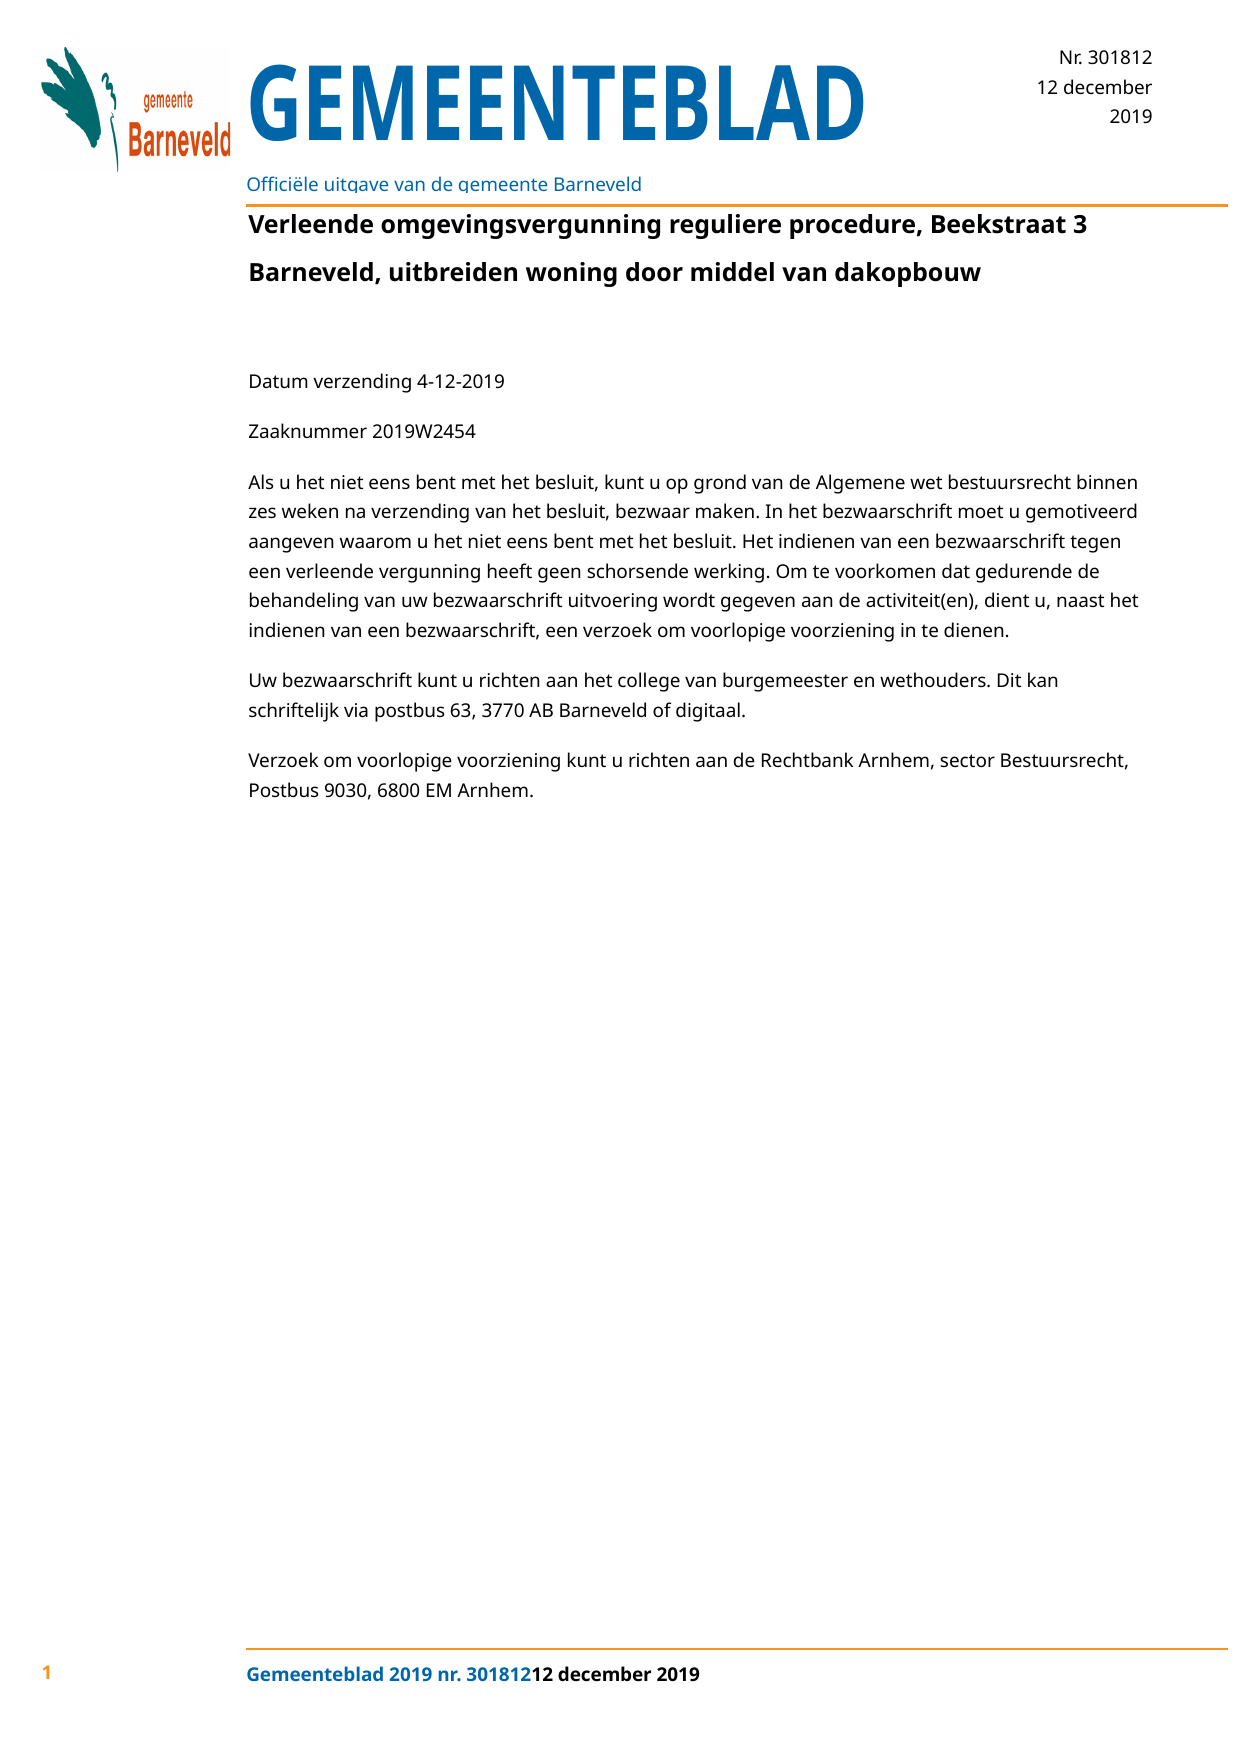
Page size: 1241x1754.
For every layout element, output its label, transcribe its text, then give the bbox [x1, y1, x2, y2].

text Als u het niet eens bent met het besluit, kunt u op grond van de Algemene wet bestuursrecht binnen zes weken na verzending van het besluit, bezwaar maken. In het bezwaarschrift moet u gemotiveerd aangeven waarom u het niet eens bent met het besluit. Het indienen van een bezwaarschrift tegen een verleende vergunning heeft geen schorsende werking. Om te voorkomen dat gedurende de behandeling van uw bezwaarschrift uitvoering wordt gegeven aan de activiteit(en), dient u, naast het indienen van een bezwaarschrift, een verzoek om voorlopige voorziening in te dienen. [248, 469, 1152, 643]
picture [41, 47, 231, 172]
text Verzoek om voorlopige voorziening kunt u richten aan de Rechtbank Arnhem, sector Bestuursrecht, Postbus 9030, 6800 EM Arnhem. [248, 747, 1152, 803]
text Datum verzending 4-12-2019 [248, 368, 1152, 394]
text Uw bezwaarschrift kunt u richten aan het college van burgemeester en wethouders. Dit kan schriftelijk via postbus 63, 3770 AB Barneveld of digitaal. [248, 667, 1152, 723]
text Verleende omgevingsvergunning reguliere procedure, Beekstraat 3 Barneveld, uitbreiden woning door middel van dakopbouw [248, 207, 1152, 288]
text Zaaknummer 2019W2454 [248, 419, 1152, 444]
